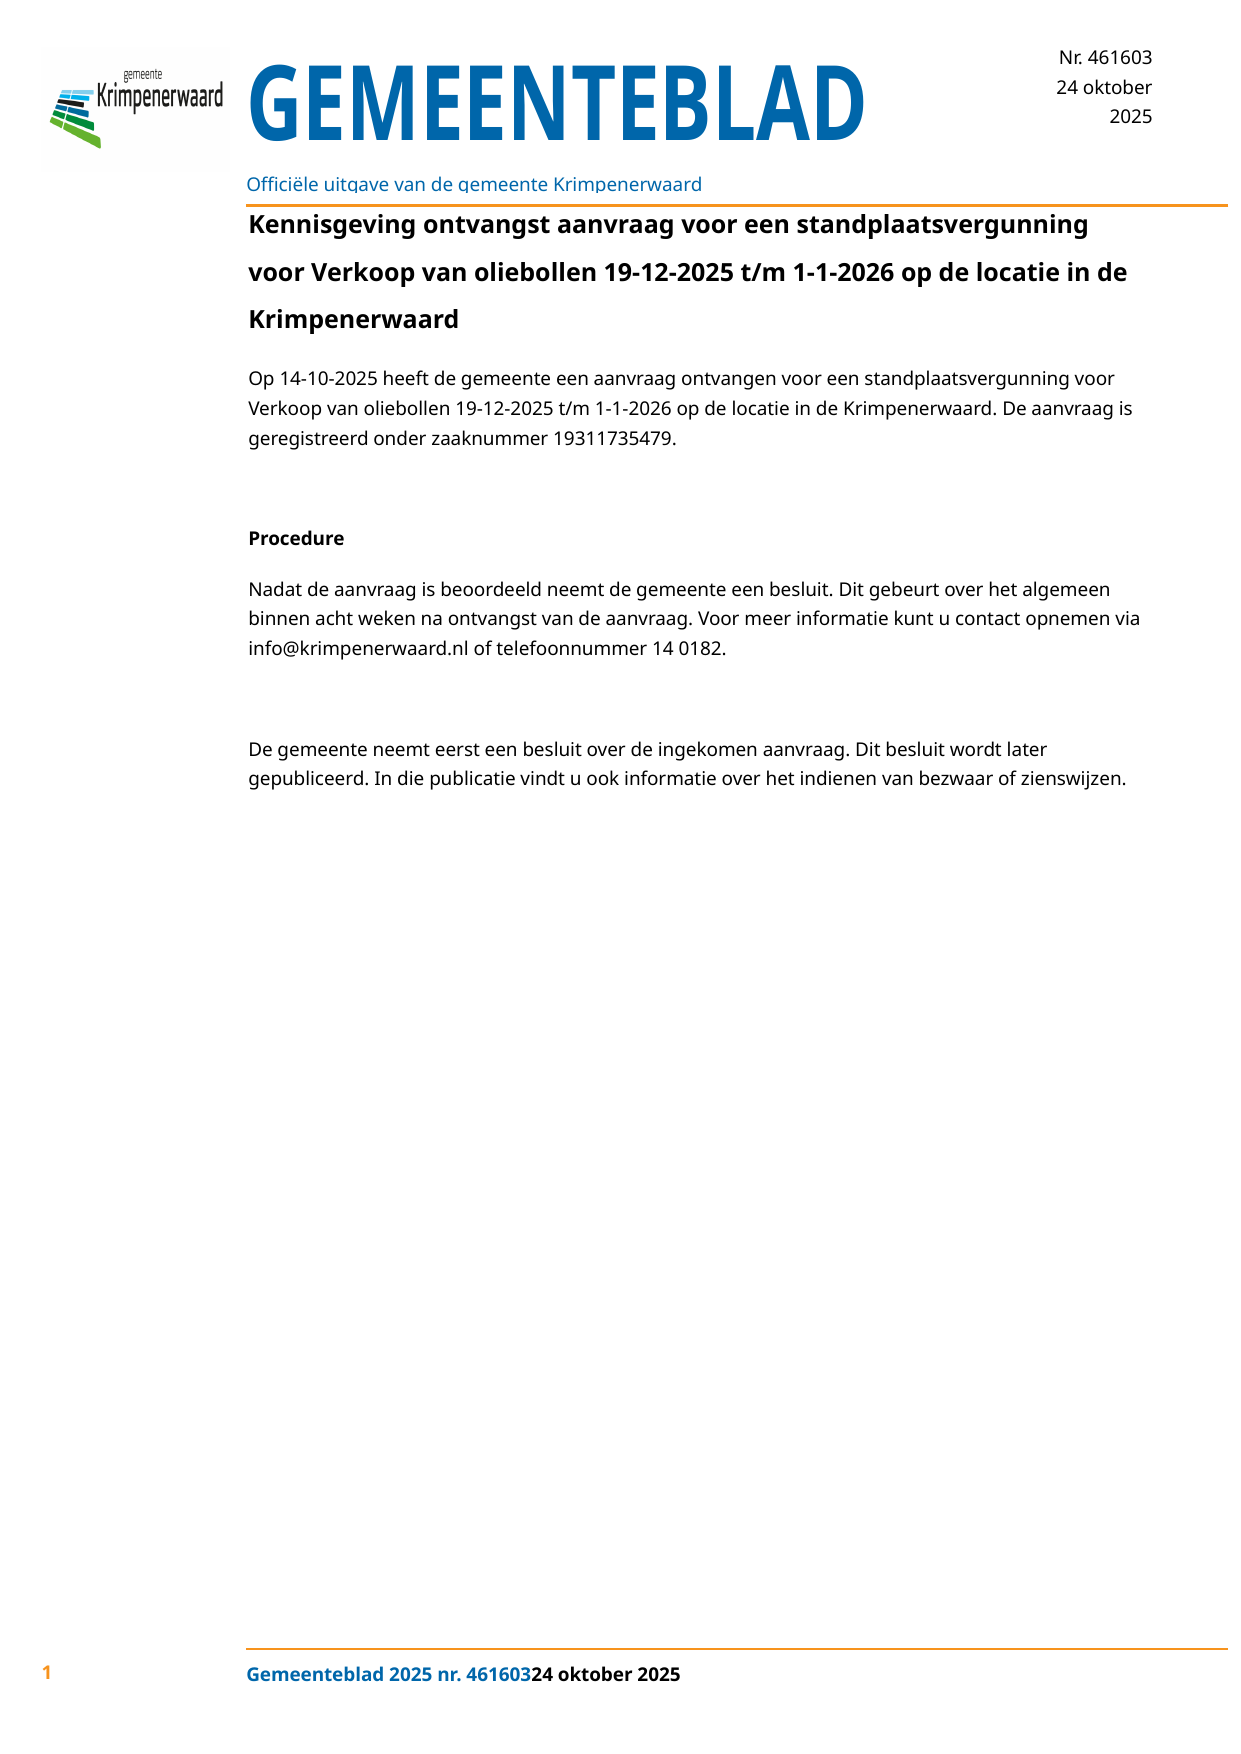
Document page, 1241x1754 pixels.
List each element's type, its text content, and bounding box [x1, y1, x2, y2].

picture [41, 47, 231, 172]
text Nadat de aanvraag is beoordeeld neemt de gemeente een besluit. Dit gebeurt over het algemeen binnen acht weken na ontvangst van de aanvraag. Voor meer informatie kunt u contact opnemen via info@krimpenerwaard.nl of telefoonnummer 14 0182. [248, 576, 1152, 661]
text Procedure [248, 526, 1152, 551]
text Kennisgeving ontvangst aanvraag voor een standplaatsvergunning voor Verkoop van oliebollen 19-12-2025 t/m 1-1-2026 op de locatie in de Krimpenerwaard [248, 207, 1152, 336]
text De gemeente neemt eerst een besluit over de ingekomen aanvraag. Dit besluit wordt later gepubliceerd. In die publicatie vindt u ook informatie over het indienen van bezwaar of zienswijzen. [248, 736, 1152, 791]
text Op 14-10-2025 heeft de gemeente een aanvraag ontvangen voor een standplaatsvergunning voor Verkoop van oliebollen 19-12-2025 t/m 1-1-2026 op de locatie in de Krimpenerwaard. De aanvraag is geregistreerd onder zaaknummer 19311735479. [248, 366, 1152, 450]
